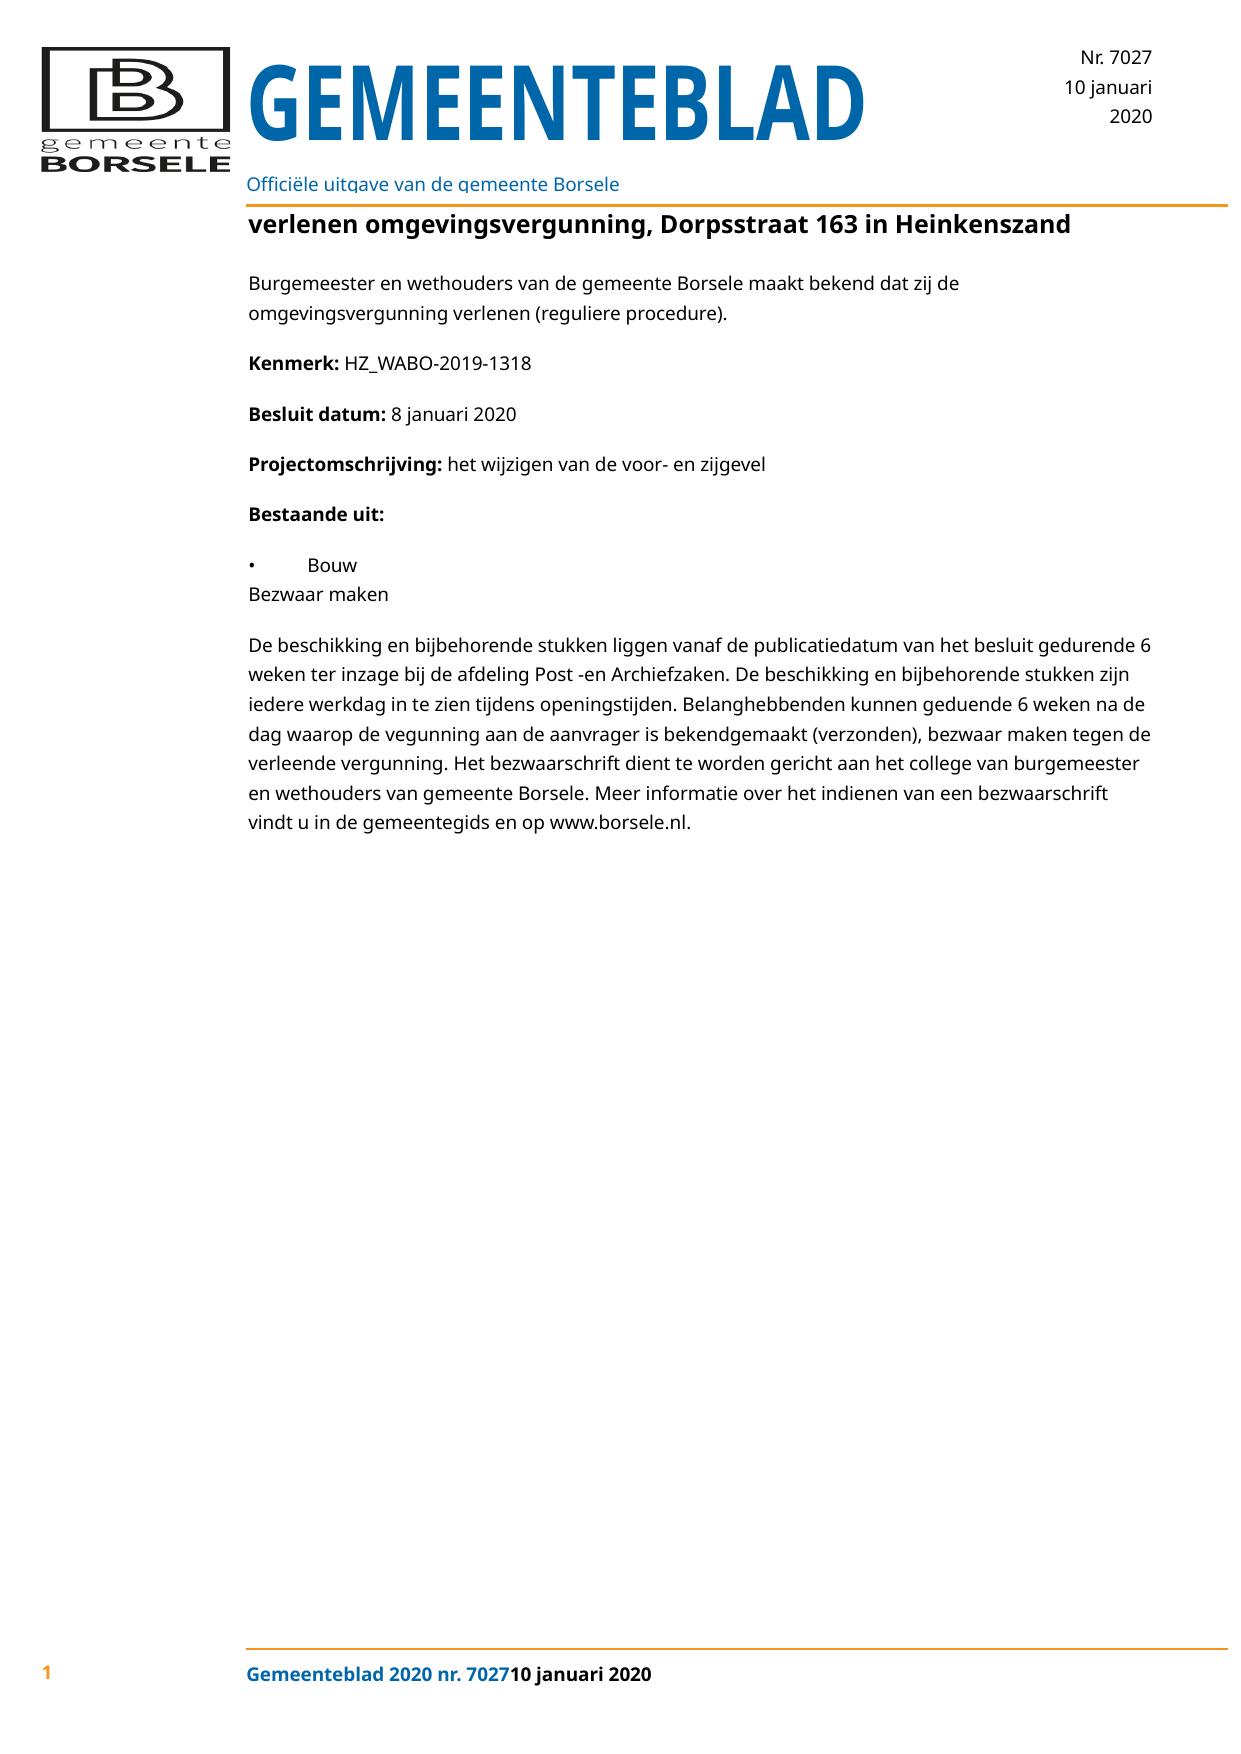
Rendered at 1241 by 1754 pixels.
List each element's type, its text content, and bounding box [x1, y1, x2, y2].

text Burgemeester en wethouders van de gemeente Borsele maakt bekend dat zij de omgevingsvergunning verlenen (reguliere procedure). [248, 270, 1152, 326]
text De beschikking en bijbehorende stukken liggen vanaf de publicatiedatum van het besluit gedurende 6 weken ter inzage bij de afdeling Post -en Archiefzaken. De beschikking en bijbehorende stukken zijn iedere werkdag in te zien tijdens openingstijden. Belanghebbenden kunnen geduende 6 weken na de dag waarop de vegunning aan de aanvrager is bekendgemaakt (verzonden), bezwaar maken tegen de verleende vergunning. Het bezwaarschrift dient te worden gericht aan het college van burgemeester en wethouders van gemeente Borsele. Meer informatie over het indienen van een bezwaarschrift vindt u in de gemeentegids en op www.borsele.nl. [248, 632, 1152, 835]
text Kenmerk: HZ_WABO-2019-1318 [248, 350, 1152, 376]
text verlenen omgevingsvergunning, Dorpsstraat 163 in Heinkenszand [248, 207, 1152, 241]
text Bezwaar maken [248, 582, 1152, 607]
text Bestaande uit: [248, 502, 1152, 527]
list Bouw [248, 552, 1152, 578]
picture [41, 47, 231, 172]
text Projectomschrijving: het wijzigen van de voor- en zijgevel [248, 451, 1152, 477]
text Besluit datum: 8 januari 2020 [248, 401, 1152, 426]
